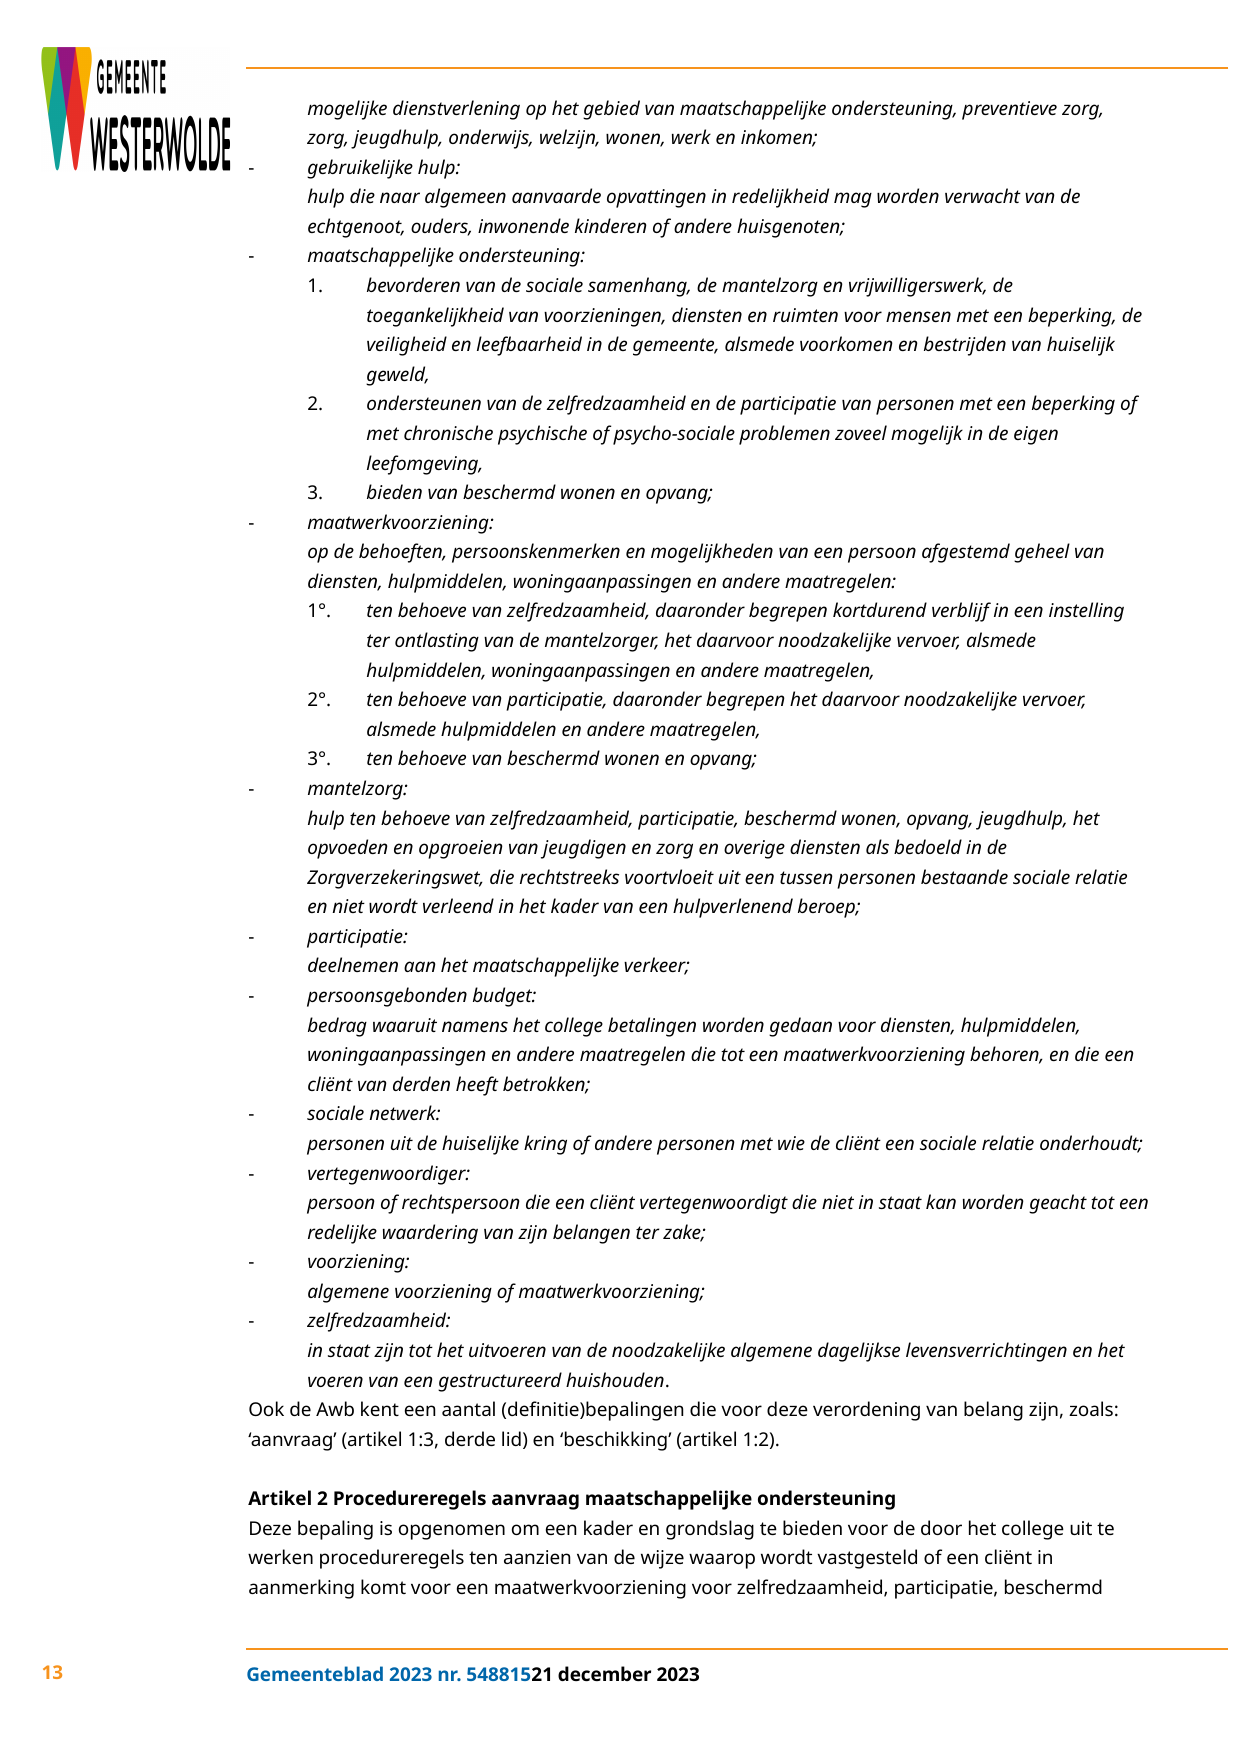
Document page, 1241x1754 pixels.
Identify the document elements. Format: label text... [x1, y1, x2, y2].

list maatwerkvoorziening: [248, 509, 1152, 535]
list persoonsgebonden budget: [248, 982, 1152, 1008]
list ten behoeve van participatie, daaronder begrepen het daarvoor noodzakelijke vervoer, alsmede hulpmiddelen en andere maatregelen, [307, 686, 1152, 742]
list mogelijke dienstverlening op het gebied van maatschappelijke ondersteuning, preventieve zorg, zorg, jeugdhulp, onderwijs, welzijn, wonen, werk en inkomen; [248, 95, 1152, 150]
list personen uit de huiselijke kring of andere personen met wie de cliёnt een sociale relatie onderhoudt; [248, 1130, 1152, 1156]
list persoon of rechtspersoon die een cliënt vertegenwoordigt die niet in staat kan worden geacht tot een redelijke waardering van zijn belangen ter zake; [248, 1189, 1152, 1245]
list gebruikelijke hulp: [248, 154, 1152, 180]
picture [41, 47, 231, 172]
text Deze bepaling is opgenomen om een kader en grondslag te bieden voor de door het college uit te werken procedureregels ten aanzien van de wijze waarop wordt vastgesteld of een cliënt in aanmerking komt voor een maatwerkvoorziening voor zelfredzaamheid, participatie, beschermd [248, 1515, 1152, 1600]
list maatschappelijke ondersteuning: [248, 243, 1152, 268]
list algemene voorziening of maatwerkvoorziening; [248, 1278, 1152, 1304]
list mantelzorg: [248, 775, 1152, 801]
list bedrag waaruit namens het college betalingen worden gedaan voor diensten, hulpmiddelen, woningaanpassingen en andere maatregelen die tot een maatwerkvoorziening behoren, en die een cliënt van derden heeft betrokken; [248, 1012, 1152, 1097]
list bevorderen van de sociale samenhang, de mantelzorg en vrijwilligerswerk, de toegankelijkheid van voorzieningen, diensten en ruimten voor mensen met een beperking, de veiligheid en leefbaarheid in de gemeente, alsmede voorkomen en bestrijden van huiselijk geweld, [307, 272, 1152, 387]
list hulp die naar algemeen aanvaarde opvattingen in redelijkheid mag worden verwacht van de echtgenoot, ouders, inwonende kinderen of andere huisgenoten; [248, 183, 1152, 239]
list participatie: [248, 923, 1152, 949]
list deelnemen aan het maatschappelijke verkeer; [248, 953, 1152, 978]
list voorziening: [248, 1248, 1152, 1274]
list vertegenwoordiger: [248, 1160, 1152, 1186]
text Ook de Awb kent een aantal (definitie)bepalingen die voor deze verordening van belang zijn, zoals: ‘aanvraag’ (artikel 1:3, derde lid) en ‘beschikking’ (artikel 1:2). [248, 1396, 1152, 1452]
list ten behoeve van beschermd wonen en opvang; [307, 746, 1152, 771]
list ondersteunen van de zelfredzaamheid en de participatie van personen met een beperking of met chronische psychische of psycho-sociale problemen zoveel mogelijk in de eigen leefomgeving, [307, 391, 1152, 476]
list zelfredzaamheid: [248, 1308, 1152, 1333]
list op de behoeften, persoonskenmerken en mogelijkheden van een persoon afgestemd geheel van diensten, hulpmiddelen, woningaanpassingen en andere maatregelen: [248, 538, 1152, 594]
list in staat zijn tot het uitvoeren van de noodzakelijke algemene dagelijkse levensverrichtingen en het voeren van een gestructureerd huishouden. [248, 1337, 1152, 1393]
list bieden van beschermd wonen en opvang; [307, 479, 1152, 505]
text Artikel 2 Procedureregels aanvraag maatschappelijke ondersteuning [248, 1485, 1152, 1511]
list hulp ten behoeve van zelfredzaamheid, participatie, beschermd wonen, opvang, jeugdhulp, het opvoeden en opgroeien van jeugdigen en zorg en overige diensten als bedoeld in de Zorgverzekeringswet, die rechtstreeks voortvloeit uit een tussen personen bestaande sociale relatie en niet wordt verleend in het kader van een hulpverlenend beroep; [248, 805, 1152, 919]
list ten behoeve van zelfredzaamheid, daaronder begrepen kortdurend verblijf in een instelling ter ontlasting van de mantelzorger, het daarvoor noodzakelijke vervoer, alsmede hulpmiddelen, woningaanpassingen en andere maatregelen, [307, 598, 1152, 683]
list sociale netwerk: [248, 1101, 1152, 1126]
